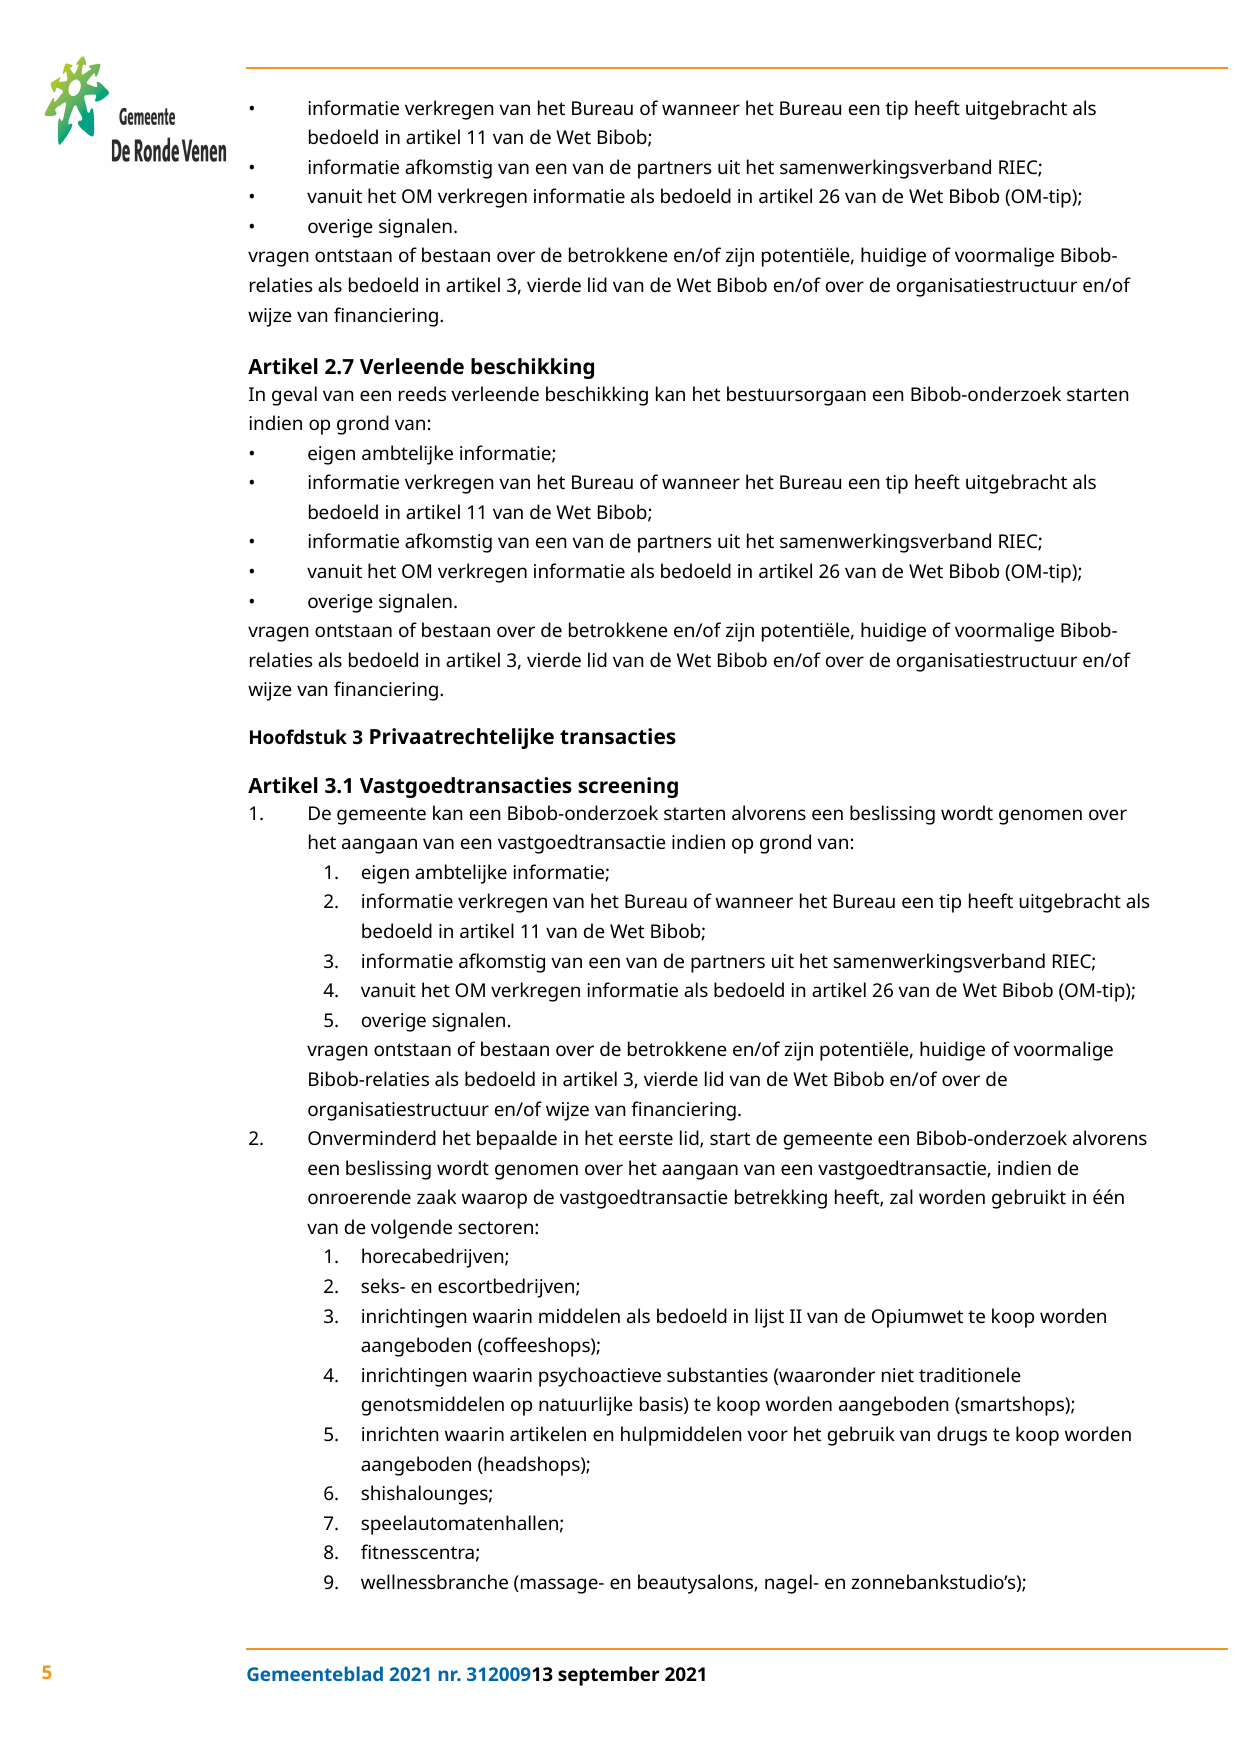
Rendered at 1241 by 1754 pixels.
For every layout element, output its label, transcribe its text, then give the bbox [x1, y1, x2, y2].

list seks- en escortbedrijven; [323, 1273, 1152, 1299]
picture [41, 47, 231, 172]
list wellnessbranche (massage- en beautysalons, nagel- en zonnebankstudio’s); [323, 1569, 1152, 1595]
list informatie afkomstig van een van de partners uit het samenwerkingsverband RIEC; [248, 154, 1152, 180]
list informatie afkomstig van een van de partners uit het samenwerkingsverband RIEC; [323, 948, 1152, 973]
list vanuit het OM verkregen informatie als bedoeld in artikel 26 van de Wet Bibob (OM-tip); [323, 977, 1152, 1003]
list horecabedrijven; [323, 1244, 1152, 1269]
text In geval van een reeds verleende beschikking kan het bestuursorgaan een Bibob-onderzoek starten indien op grond van: [248, 381, 1152, 436]
list overige signalen. [323, 1007, 1152, 1033]
list vanuit het OM verkregen informatie als bedoeld in artikel 26 van de Wet Bibob (OM-tip); [248, 558, 1152, 584]
list informatie afkomstig van een van de partners uit het samenwerkingsverband RIEC; [248, 529, 1152, 554]
list eigen ambtelijke informatie; [248, 440, 1152, 466]
text Artikel 3.1 Vastgoedtransacties screening [248, 771, 1152, 800]
list shishalounges; [323, 1480, 1152, 1506]
list informatie verkregen van het Bureau of wanneer het Bureau een tip heeft uitgebracht als bedoeld in artikel 11 van de Wet Bibob; [248, 95, 1152, 150]
text vragen ontstaan of bestaan over de betrokkene en/of zijn potentiële, huidige of voormalige Bibob-relaties als bedoeld in artikel 3, vierde lid van de Wet Bibob en/of over de organisatiestructuur en/of wijze van financiering. [248, 243, 1152, 328]
list De gemeente kan een Bibob-onderzoek starten alvorens een beslissing wordt genomen over het aangaan van een vastgoedtransactie indien op grond van: [248, 800, 1152, 855]
text Hoofdstuk 3 Privaatrechtelijke transacties [248, 722, 1152, 751]
text vragen ontstaan of bestaan over de betrokkene en/of zijn potentiële, huidige of voormalige Bibob-relaties als bedoeld in artikel 3, vierde lid van de Wet Bibob en/of over de organisatiestructuur en/of wijze van financiering. [248, 617, 1152, 702]
list inrichten waarin artikelen en hulpmiddelen voor het gebruik van drugs te koop worden aangeboden (headshops); [323, 1421, 1152, 1476]
list informatie verkregen van het Bureau of wanneer het Bureau een tip heeft uitgebracht als bedoeld in artikel 11 van de Wet Bibob; [248, 469, 1152, 525]
list overige signalen. [248, 213, 1152, 239]
list vanuit het OM verkregen informatie als bedoeld in artikel 26 van de Wet Bibob (OM-tip); [248, 183, 1152, 209]
list inrichtingen waarin middelen als bedoeld in lijst II van de Opiumwet te koop worden aangeboden (coffeeshops); [323, 1303, 1152, 1358]
list vragen ontstaan of bestaan over de betrokkene en/of zijn potentiële, huidige of voormalige Bibob-relaties als bedoeld in artikel 3, vierde lid van de Wet Bibob en/of over de organisatiestructuur en/of wijze van financiering. [248, 1037, 1152, 1121]
list informatie verkregen van het Bureau of wanneer het Bureau een tip heeft uitgebracht als bedoeld in artikel 11 van de Wet Bibob; [323, 889, 1152, 944]
list Onverminderd het bepaalde in het eerste lid, start de gemeente een Bibob-onderzoek alvorens een beslissing wordt genomen over het aangaan van een vastgoedtransactie, indien de onroerende zaak waarop de vastgoedtransactie betrekking heeft, zal worden gebruikt in één van de volgende sectoren: [248, 1125, 1152, 1240]
list eigen ambtelijke informatie; [323, 859, 1152, 885]
list overige signalen. [248, 588, 1152, 613]
list speelautomatenhallen; [323, 1510, 1152, 1536]
list fitnesscentra; [323, 1539, 1152, 1565]
list inrichtingen waarin psychoactieve substanties (waaronder niet traditionele genotsmiddelen op natuurlijke basis) te koop worden aangeboden (smartshops); [323, 1362, 1152, 1417]
text Artikel 2.7 Verleende beschikking [248, 352, 1152, 381]
